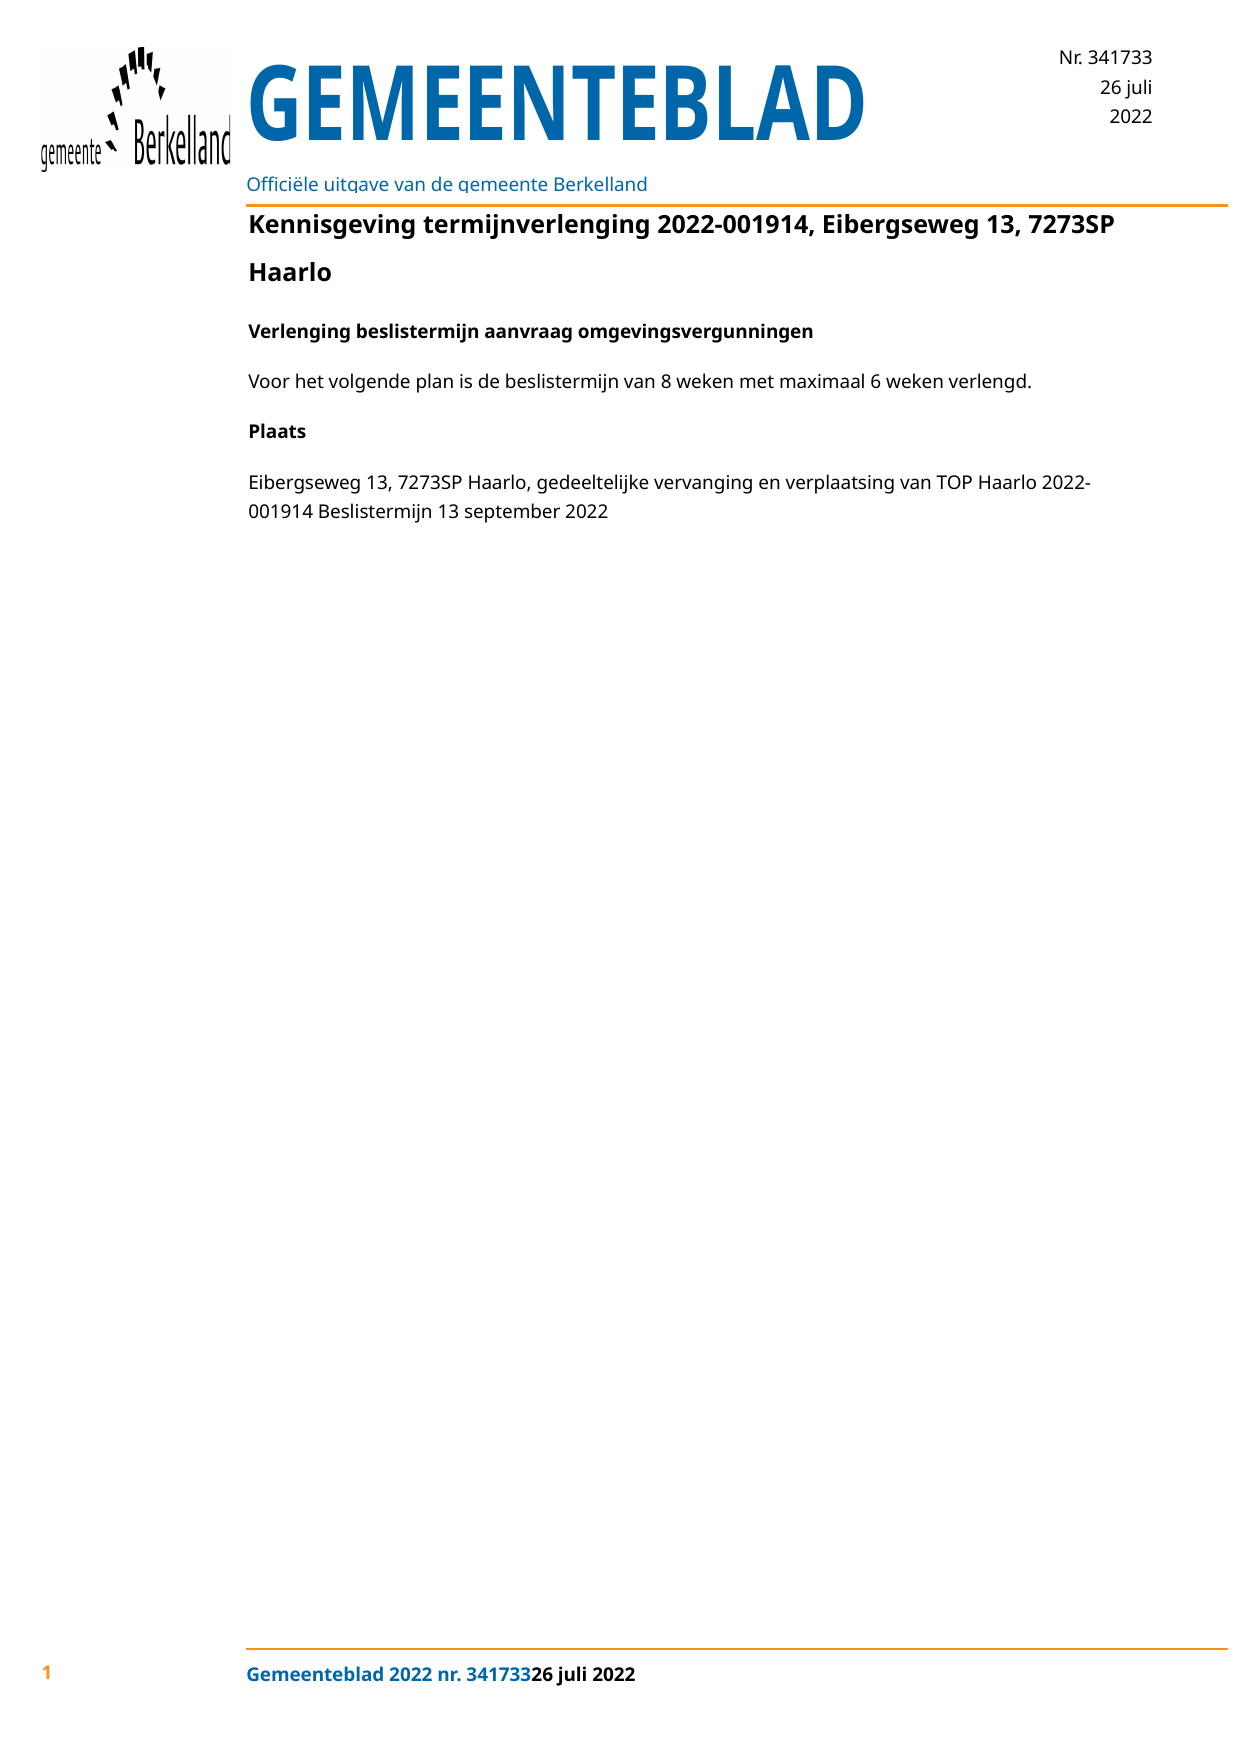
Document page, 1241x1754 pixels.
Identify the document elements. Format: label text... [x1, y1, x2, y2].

text Kennisgeving termijnverlenging 2022-001914, Eibergseweg 13, 7273SP Haarlo [248, 207, 1152, 288]
text Plaats [248, 419, 1152, 444]
text Eibergseweg 13, 7273SP Haarlo, gedeeltelijke vervanging en verplaatsing van TOP Haarlo 2022-001914 Beslistermijn 13 september 2022 [248, 469, 1152, 524]
text Voor het volgende plan is de beslistermijn van 8 weken met maximaal 6 weken verlengd. [248, 368, 1152, 394]
picture [41, 47, 231, 172]
text Verlenging beslistermijn aanvraag omgevingsvergunningen [248, 318, 1152, 344]
